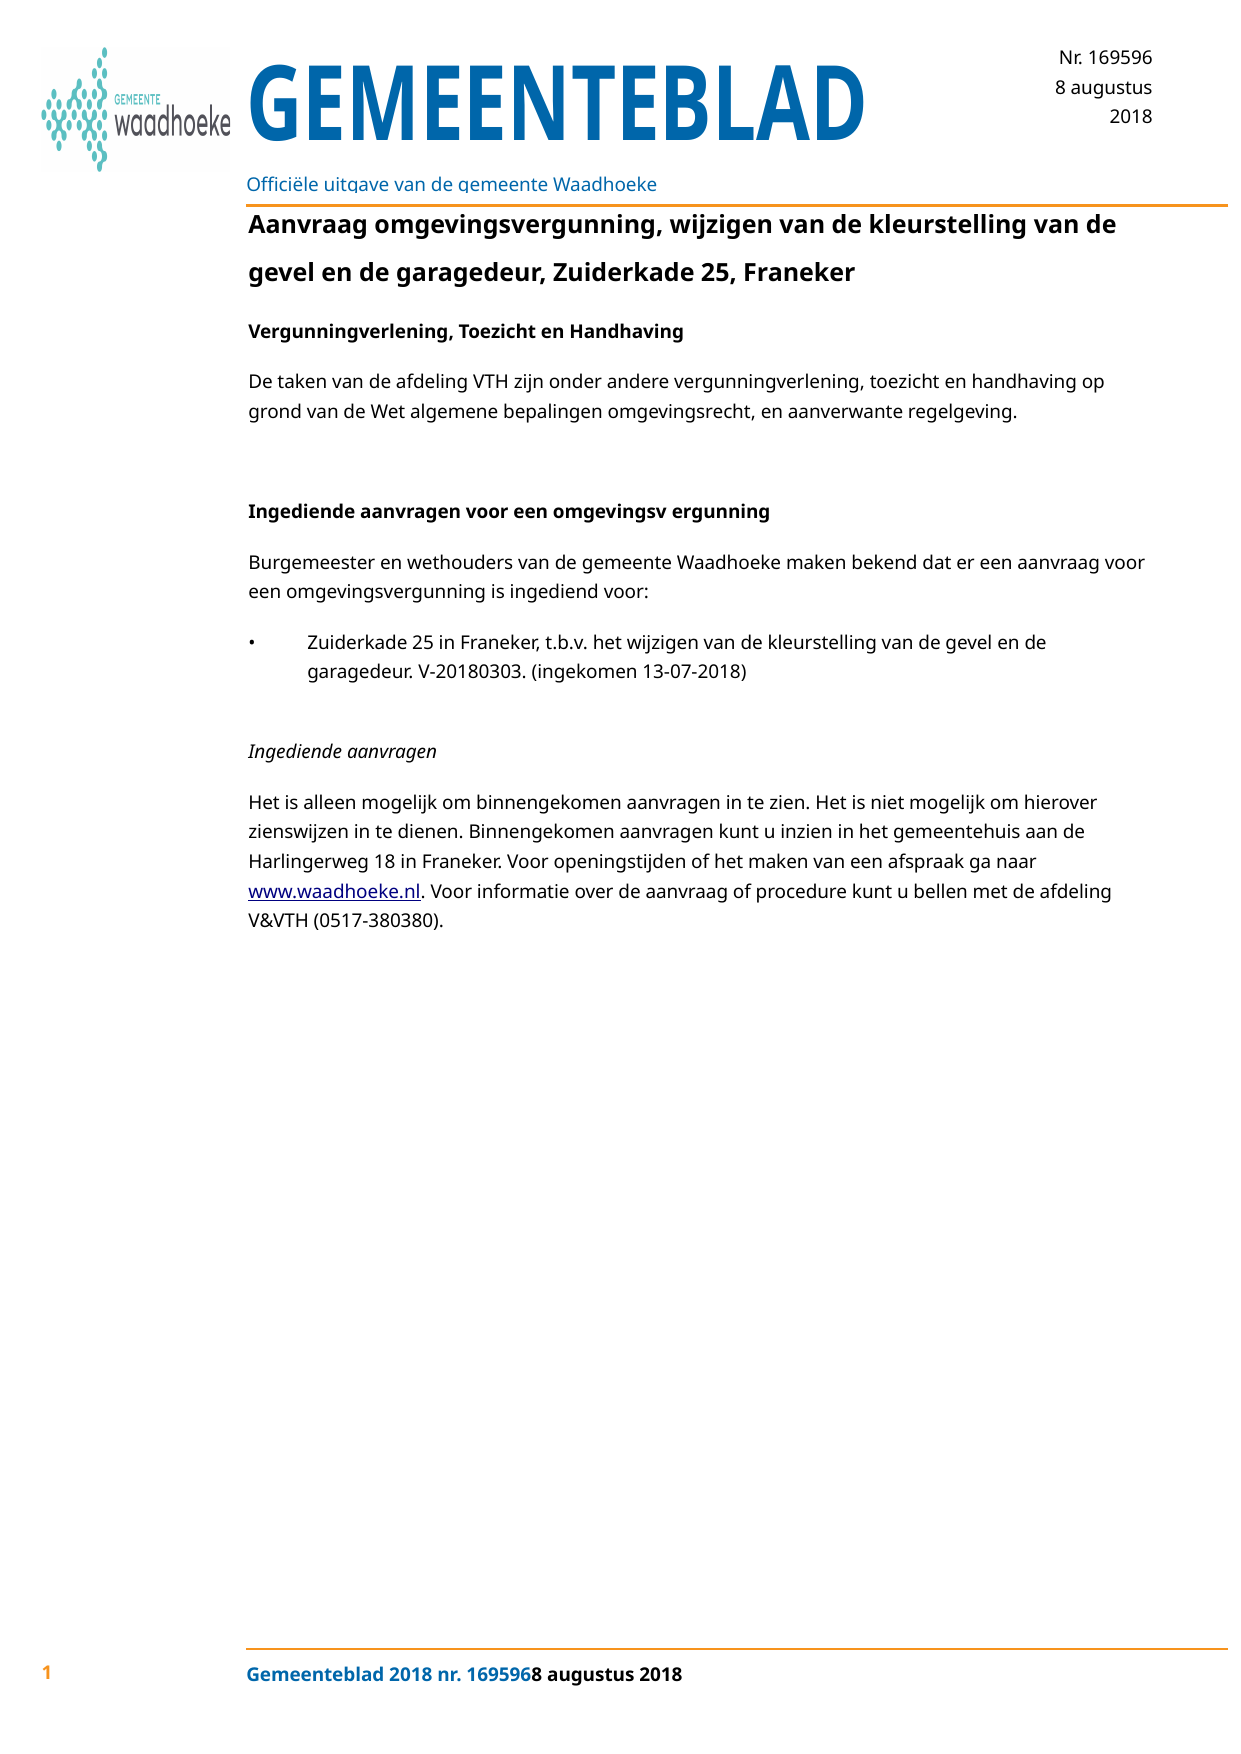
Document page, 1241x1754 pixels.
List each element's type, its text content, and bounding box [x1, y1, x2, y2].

picture [41, 47, 231, 172]
text Het is alleen mogelijk om binnengekomen aanvragen in te zien. Het is niet mogelijk om hierover zienswijzen in te dienen. Binnengekomen aanvragen kunt u inzien in het gemeentehuis aan de Harlingerweg 18 in Franeker. Voor openingstijden of het maken van een afspraak ga naar www.waadhoeke.nl. Voor informatie over de aanvraag of procedure kunt u bellen met de afdeling V&VTH (0517-380380). [248, 789, 1152, 933]
text Burgemeester en wethouders van de gemeente Waadhoeke maken bekend dat er een aanvraag voor een omgevingsvergunning is ingediend voor: [248, 549, 1152, 604]
text De taken van de afdeling VTH zijn onder andere vergunningverlening, toezicht en handhaving op grond van de Wet algemene bepalingen omgevingsrecht, en aanverwante regelgeving. [248, 368, 1152, 424]
list Zuiderkade 25 in Franeker, t.b.v. het wijzigen van de kleurstelling van de gevel en de garagedeur. V-20180303. (ingekomen 13-07-2018) [248, 629, 1152, 684]
text Ingediende aanvragen [248, 739, 1152, 764]
text Aanvraag omgevingsvergunning, wijzigen van de kleurstelling van de gevel en de garagedeur, Zuiderkade 25, Franeker [248, 207, 1152, 288]
text Vergunningverlening, Toezicht en Handhaving [248, 318, 1152, 344]
text Ingediende aanvragen voor een omgevingsv ergunning [248, 499, 1152, 524]
